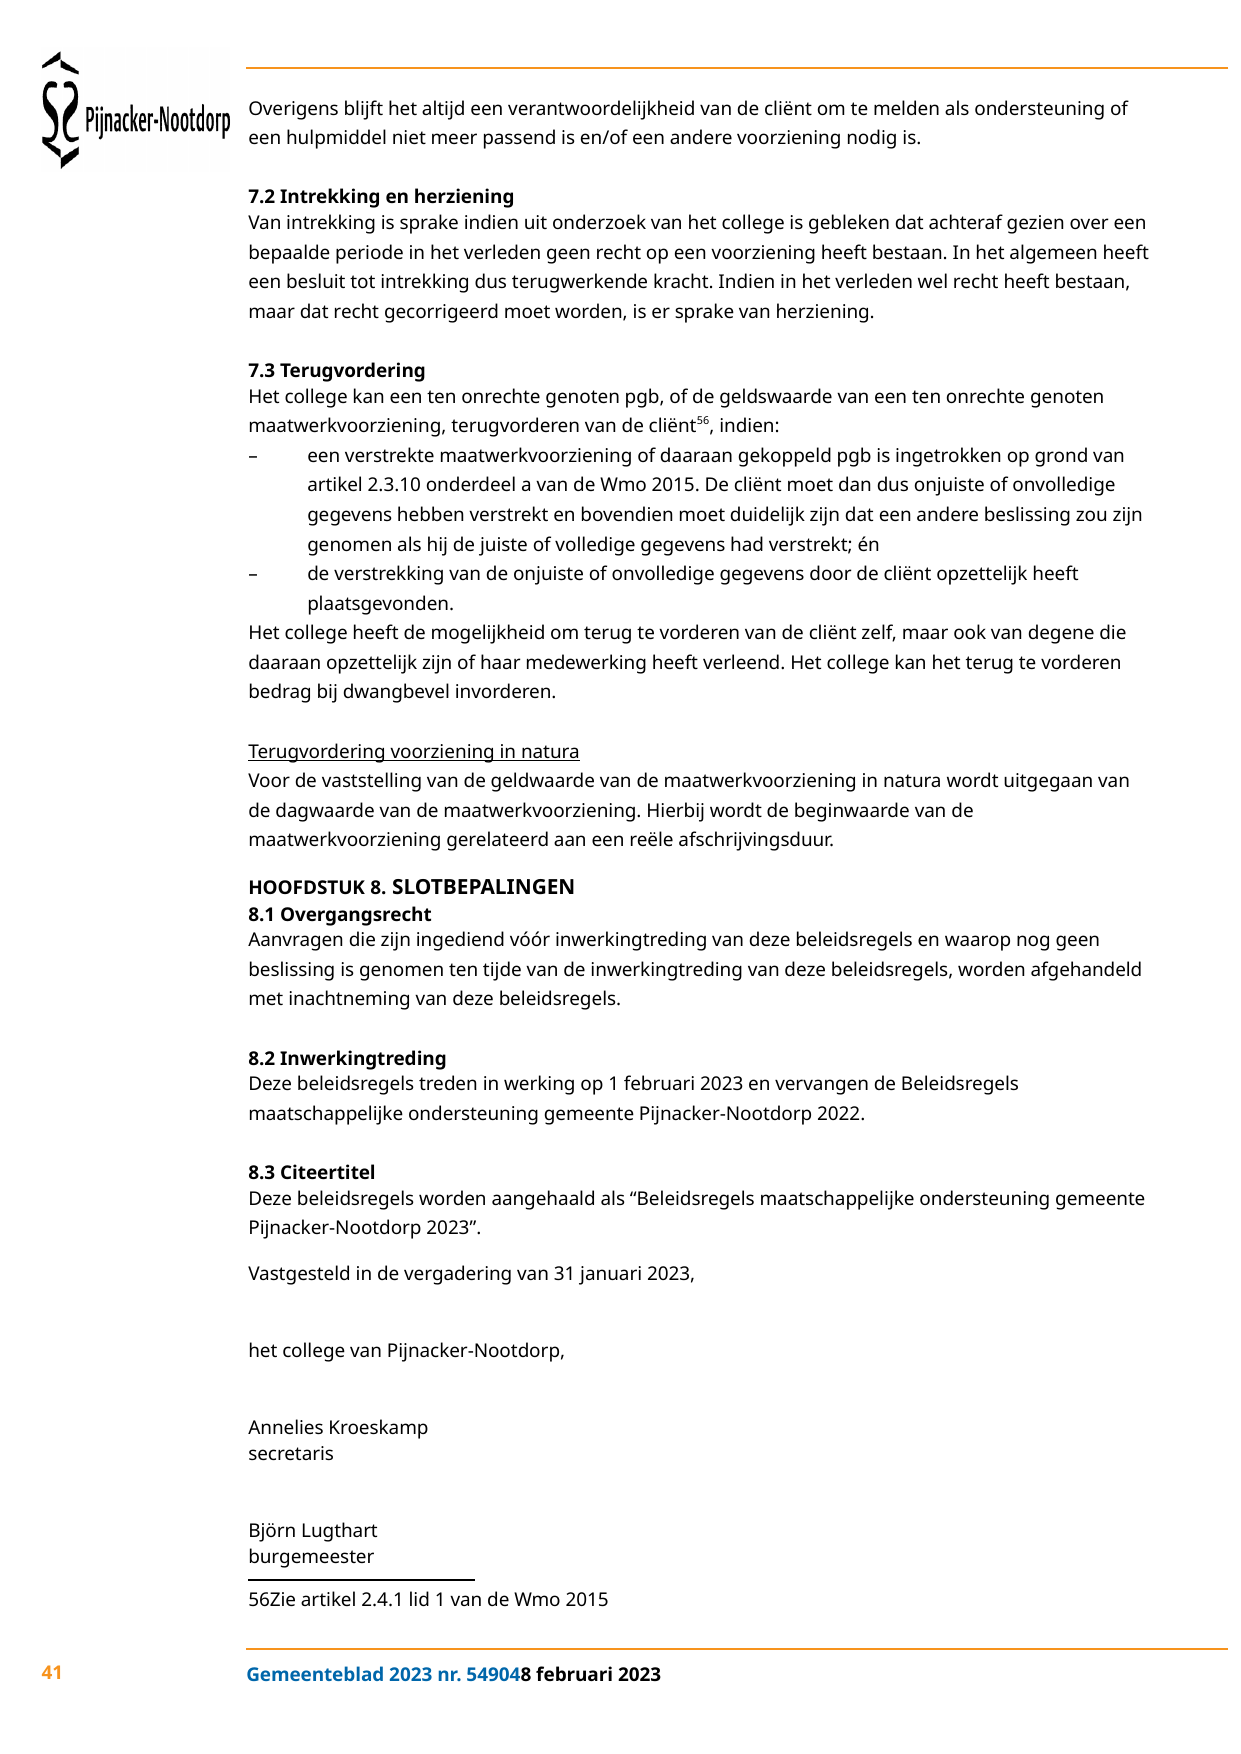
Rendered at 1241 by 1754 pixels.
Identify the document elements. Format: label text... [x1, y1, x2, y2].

text HOOFDSTUK 8. SLOTBEPALINGEN [248, 872, 1152, 901]
text secretaris [248, 1440, 1152, 1466]
list de verstrekking van de onjuiste of onvolledige gegevens door de cliënt opzettelijk heeft plaatsgevonden. [248, 560, 1152, 616]
text Het college heeft de mogelijkheid om terug te vorderen van de cliënt zelf, maar ook van degene die daaraan opzettelijk zijn of haar medewerking heeft verleend. Het college kan het terug te vorderen bedrag bij dwangbevel invorderen. [248, 619, 1152, 704]
text 7.3 Terugvordering [248, 357, 1152, 383]
text 8.1 Overgangsrecht [248, 901, 1152, 926]
picture [41, 47, 231, 172]
text Zie artikel 2.4.1 lid 1 van de Wmo 2015 [248, 1586, 1152, 1612]
text Annelies Kroeskamp [248, 1414, 1152, 1440]
text Voor de vaststelling van de geldwaarde van de maatwerkvoorziening in natura wordt uitgegaan van de dagwaarde van de maatwerkvoorziening. Hierbij wordt de beginwaarde van de maatwerkvoorziening gerelateerd aan een reële afschrijvingsduur. [248, 767, 1152, 852]
text burgemeester [248, 1543, 1152, 1569]
text Van intrekking is sprake indien uit onderzoek van het college is gebleken dat achteraf gezien over een bepaalde periode in het verleden geen recht op een voorziening heeft bestaan. In het algemeen heeft een besluit tot intrekking dus terugwerkende kracht. Indien in het verleden wel recht heeft bestaan, maar dat recht gecorrigeerd moet worden, is er sprake van herziening. [248, 209, 1152, 324]
text Deze beleidsregels treden in werking op 1 februari 2023 en vervangen de Beleidsregels maatschappelijke ondersteuning gemeente Pijnacker-Nootdorp 2022. [248, 1071, 1152, 1126]
text het college van Pijnacker-Nootdorp, [248, 1337, 1152, 1363]
text Aanvragen die zijn ingediend vóór inwerkingtreding van deze beleidsregels en waarop nog geen beslissing is genomen ten tijde van de inwerkingtreding van deze beleidsregels, worden afgehandeld met inachtneming van deze beleidsregels. [248, 926, 1152, 1011]
text Vastgesteld in de vergadering van 31 januari 2023, [248, 1260, 1152, 1286]
text Deze beleidsregels worden aangehaald als “Beleidsregels maatschappelijke ondersteuning gemeente Pijnacker-Nootdorp 2023”. [248, 1185, 1152, 1240]
text Overigens blijft het altijd een verantwoordelijkheid van de cliënt om te melden als ondersteuning of een hulpmiddel niet meer passend is en/of een andere voorziening nodig is. [248, 95, 1152, 150]
text Björn Lugthart [248, 1517, 1152, 1543]
text 7.2 Intrekking en herziening [248, 183, 1152, 209]
text Terugvordering voorziening in natura [248, 738, 1152, 764]
text 8.2 Inwerkingtreding [248, 1045, 1152, 1071]
list een verstrekte maatwerkvoorziening of daaraan gekoppeld pgb is ingetrokken op grond van artikel 2.3.10 onderdeel a van de Wmo 2015. De cliënt moet dan dus onjuiste of onvolledige gegevens hebben verstrekt en bovendien moet duidelijk zijn dat een andere beslissing zou zijn genomen als hij de juiste of volledige gegevens had verstrekt; én [248, 442, 1152, 557]
text Het college kan een ten onrechte genoten pgb, of de geldswaarde van een ten onrechte genoten maatwerkvoorziening, terugvorderen van de cliënt, indien: [248, 383, 1152, 438]
text 8.3 Citeertitel [248, 1159, 1152, 1185]
